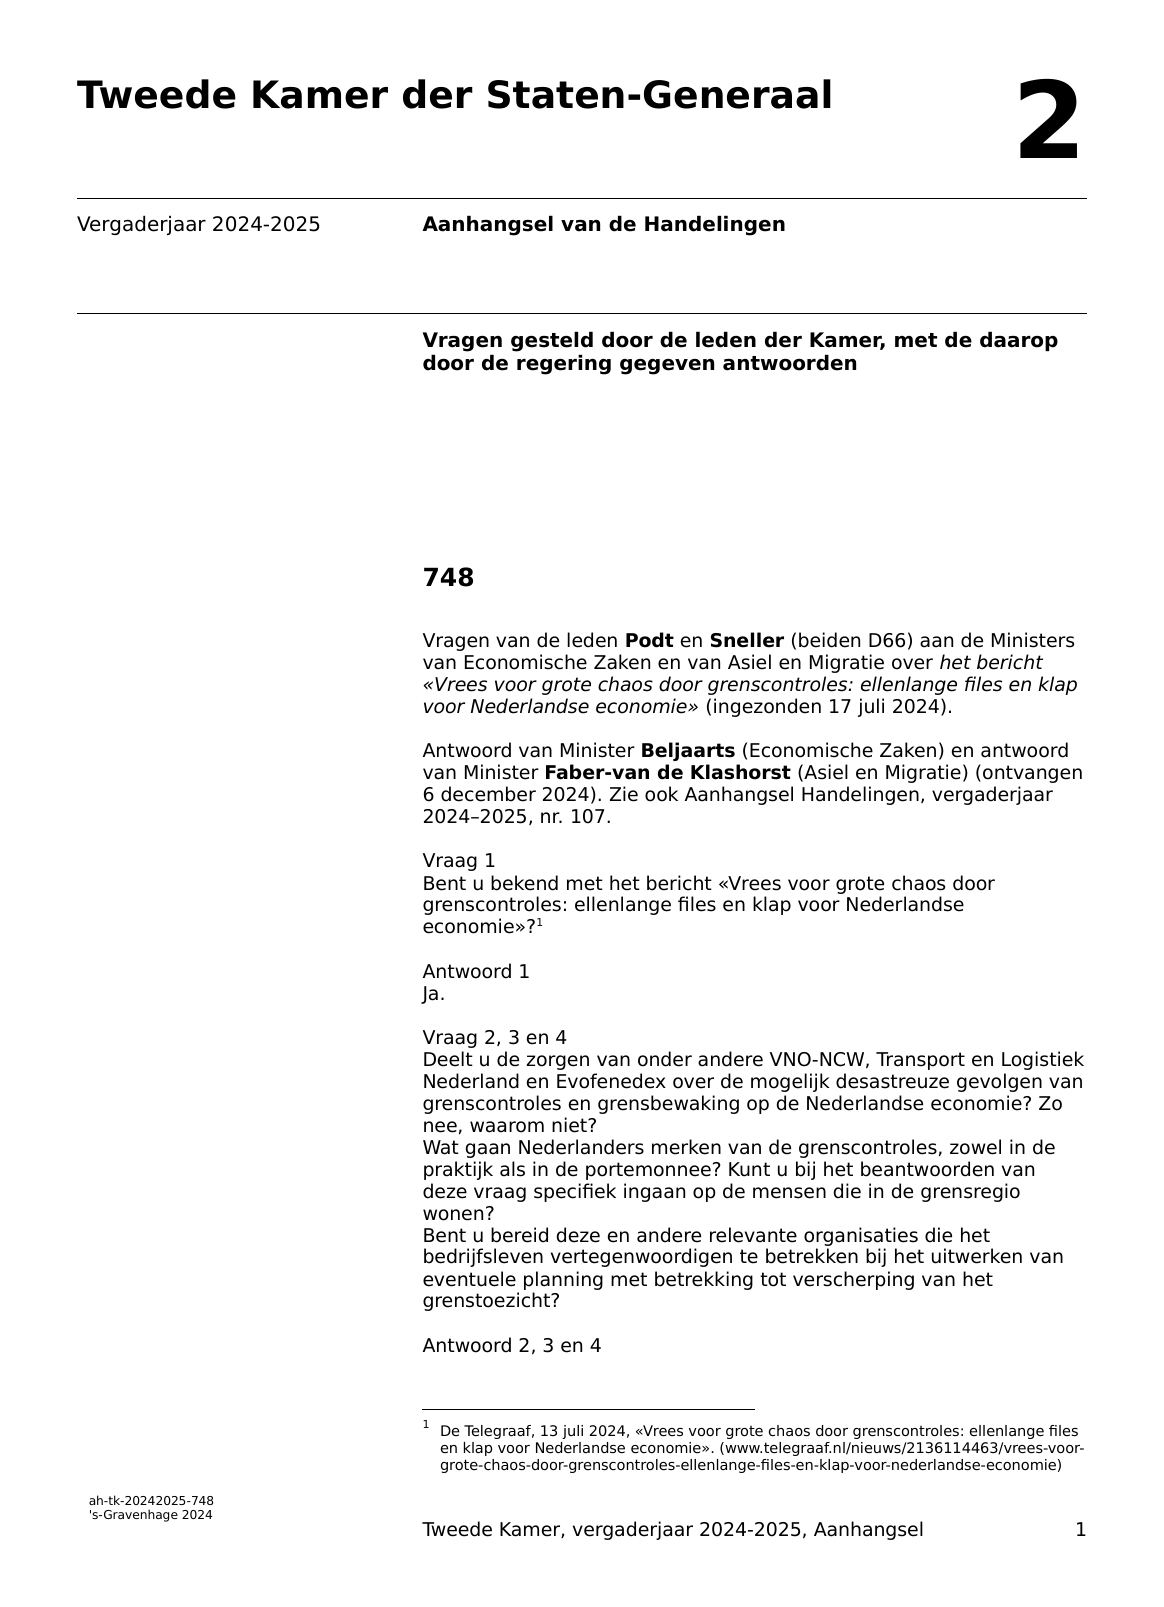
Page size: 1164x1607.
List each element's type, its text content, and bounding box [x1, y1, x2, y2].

text De Telegraaf, 13 juli 2024, «Vrees voor grote chaos door grenscontroles: ellenlange files en klap voor Nederlandse economie». (www.telegraaf.nl/nieuws/2136114463/vrees-voor-grote-chaos-door-grenscontroles-ellenlange-files-en-klap-voor-nederlandse-economie) [422, 1418, 1087, 1474]
text 748 [422, 563, 1087, 592]
table_cell Vragen gesteld door de leden der Kamer, met de daarop door de regering gegeven antwoorden [422, 314, 1087, 375]
table_cell Vergaderjaar 2024-2025 [77, 199, 422, 313]
table_cell Aanhangsel van de Handelingen [422, 199, 1087, 313]
text Bent u bereid deze en andere relevante organisaties die het bedrijfsleven vertegenwoordigen te betrekken bij het uitwerken van eventuele planning met betrekking tot verscherping van het grenstoezicht? [422, 1224, 1087, 1312]
text Antwoord 2, 3 en 4 [422, 1334, 1087, 1357]
text Vraag 2, 3 en 4 [422, 1027, 1087, 1049]
text Bent u bekend met het bericht «Vrees voor grote chaos door grenscontroles: ellenlange files en klap voor Nederlandse economie»? [422, 872, 1087, 938]
table_header 2 [886, 59, 1087, 198]
table_cell [77, 314, 422, 375]
text Antwoord van Minister Beljaarts (Economische Zaken) en antwoord van Minister Faber-van de Klashorst (Asiel en Migratie) (ontvangen 6 december 2024). Zie ook Aanhangsel Handelingen, vergaderjaar 2024–2025, nr. 107. [422, 740, 1087, 828]
text Deelt u de zorgen van onder andere VNO-NCW, Transport en Logistiek Nederland en Evofenedex over de mogelijk desastreuze gevolgen van grenscontroles en grensbewaking op de Nederlandse economie? Zo nee, waarom niet? [422, 1049, 1087, 1137]
table_header Tweede Kamer der Staten-Generaal [77, 59, 886, 198]
text Vraag 1 [422, 850, 1087, 872]
text Wat gaan Nederlanders merken van de grenscontroles, zowel in de praktijk als in de portemonnee? Kunt u bij het beantwoorden van deze vraag specifiek ingaan op de mensen die in de grensregio wonen? [422, 1137, 1087, 1224]
text 's-Gravenhage 2024 [88, 1508, 323, 1522]
text Antwoord 1 [422, 961, 1087, 982]
text ah-tk-20242025-748 [88, 1494, 323, 1508]
text Ja. [422, 982, 1087, 1004]
text Vragen van de leden Podt en Sneller (beiden D66) aan de Ministers van Economische Zaken en van Asiel en Migratie over het bericht «Vrees voor grote chaos door grenscontroles: ellenlange files en klap voor Nederlandse economie» (ingezonden 17 juli 2024). [422, 630, 1087, 718]
